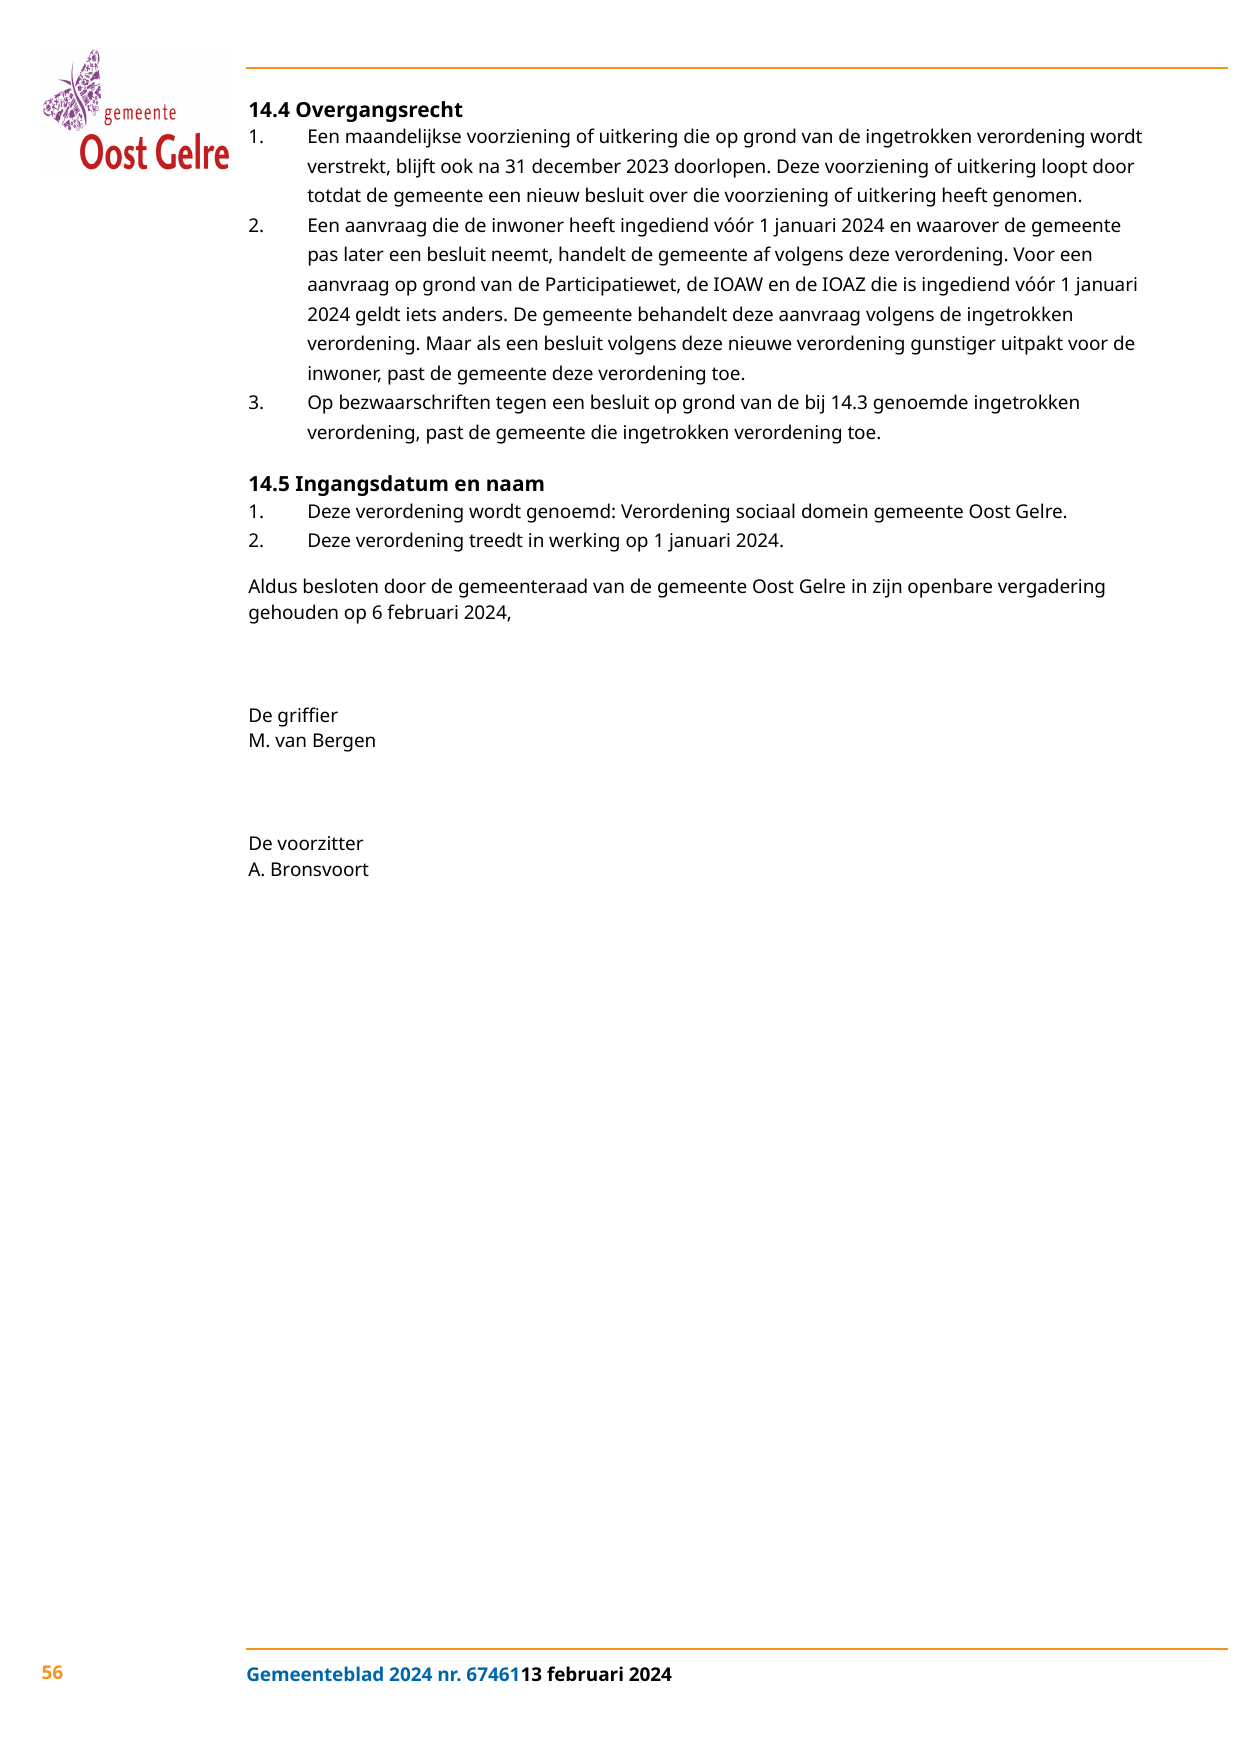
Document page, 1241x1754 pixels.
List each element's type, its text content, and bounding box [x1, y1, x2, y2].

list Op bezwaarschriften tegen een besluit op grond van de bij 14.3 genoemde ingetrokken verordening, past de gemeente die ingetrokken verordening toe. [248, 389, 1152, 445]
text 14.4 Overgangsrecht [248, 95, 1152, 123]
text 14.5 Ingangsdatum en naam [248, 469, 1152, 498]
picture [41, 47, 231, 172]
text De voorzitter [248, 830, 1152, 856]
text A. Bronsvoort [248, 856, 1152, 882]
list Een aanvraag die de inwoner heeft ingediend vóór 1 januari 2024 en waarover de gemeente pas later een besluit neemt, handelt de gemeente af volgens deze verordening. Voor een aanvraag op grond van de Participatiewet, de IOAW en de IOAZ die is ingediend vóór 1 januari 2024 geldt iets anders. De gemeente behandelt deze aanvraag volgens de ingetrokken verordening. Maar als een besluit volgens deze nieuwe verordening gunstiger uitpakt voor de inwoner, past de gemeente deze verordening toe. [248, 212, 1152, 386]
list Deze verordening treedt in werking op 1 januari 2024. [248, 527, 1152, 553]
list Deze verordening wordt genoemd: Verordening sociaal domein gemeente Oost Gelre. [248, 498, 1152, 524]
list Een maandelijkse voorziening of uitkering die op grond van de ingetrokken verordening wordt verstrekt, blijft ook na 31 december 2023 doorlopen. Deze voorziening of uitkering loopt door totdat de gemeente een nieuw besluit over die voorziening of uitkering heeft genomen. [248, 123, 1152, 208]
text De griffier [248, 702, 1152, 727]
text Aldus besloten door de gemeenteraad van de gemeente Oost Gelre in zijn openbare vergadering gehouden op 6 februari 2024, [248, 573, 1152, 624]
text M. van Bergen [248, 727, 1152, 753]
